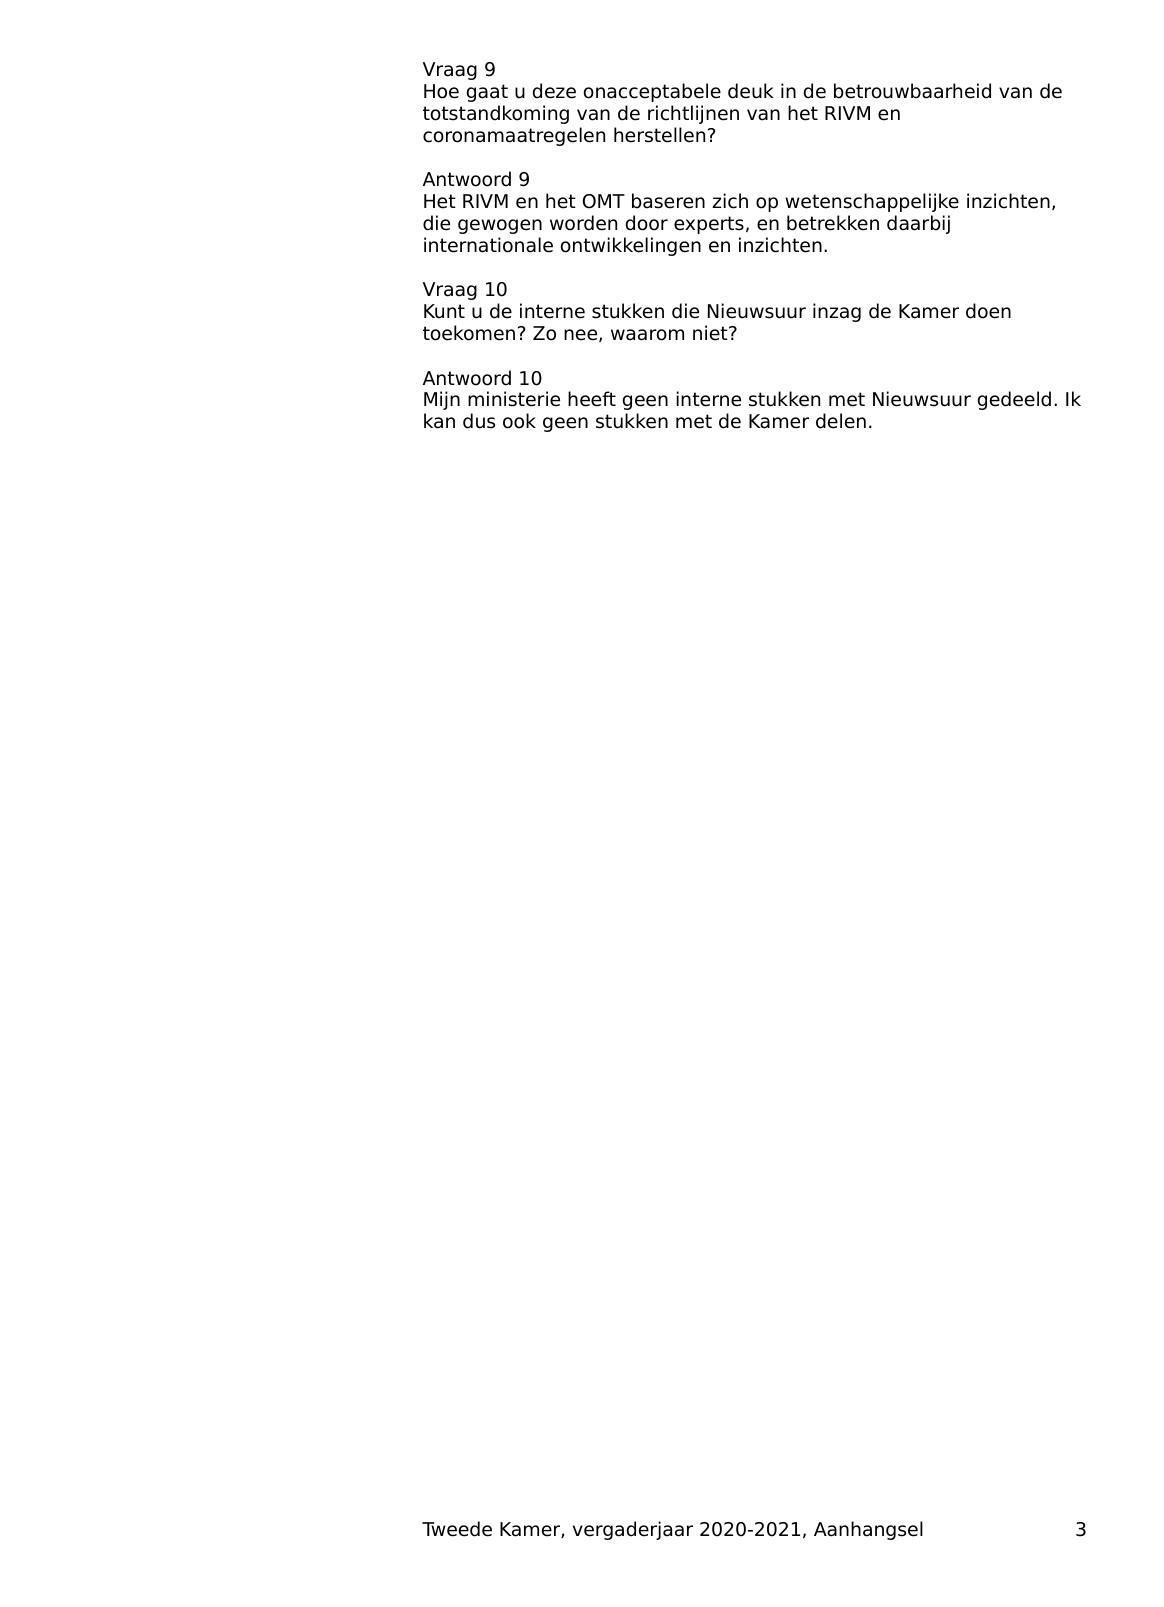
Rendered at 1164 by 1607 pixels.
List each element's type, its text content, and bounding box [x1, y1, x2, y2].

text Kunt u de interne stukken die Nieuwsuur inzag de Kamer doen toekomen? Zo nee, waarom niet? [422, 301, 1087, 345]
text Antwoord 10 [422, 367, 1087, 389]
text Het RIVM en het OMT baseren zich op wetenschappelijke inzichten, die gewogen worden door experts, en betrekken daarbij internationale ontwikkelingen en inzichten. [422, 191, 1087, 257]
text Vraag 10 [422, 279, 1087, 301]
text Vraag 9 [422, 59, 1087, 81]
text Mijn ministerie heeft geen interne stukken met Nieuwsuur gedeeld. Ik kan dus ook geen stukken met de Kamer delen. [422, 389, 1087, 433]
text Hoe gaat u deze onacceptabele deuk in de betrouwbaarheid van de totstandkoming van de richtlijnen van het RIVM en coronamaatregelen herstellen? [422, 81, 1087, 147]
text Antwoord 9 [422, 169, 1087, 191]
